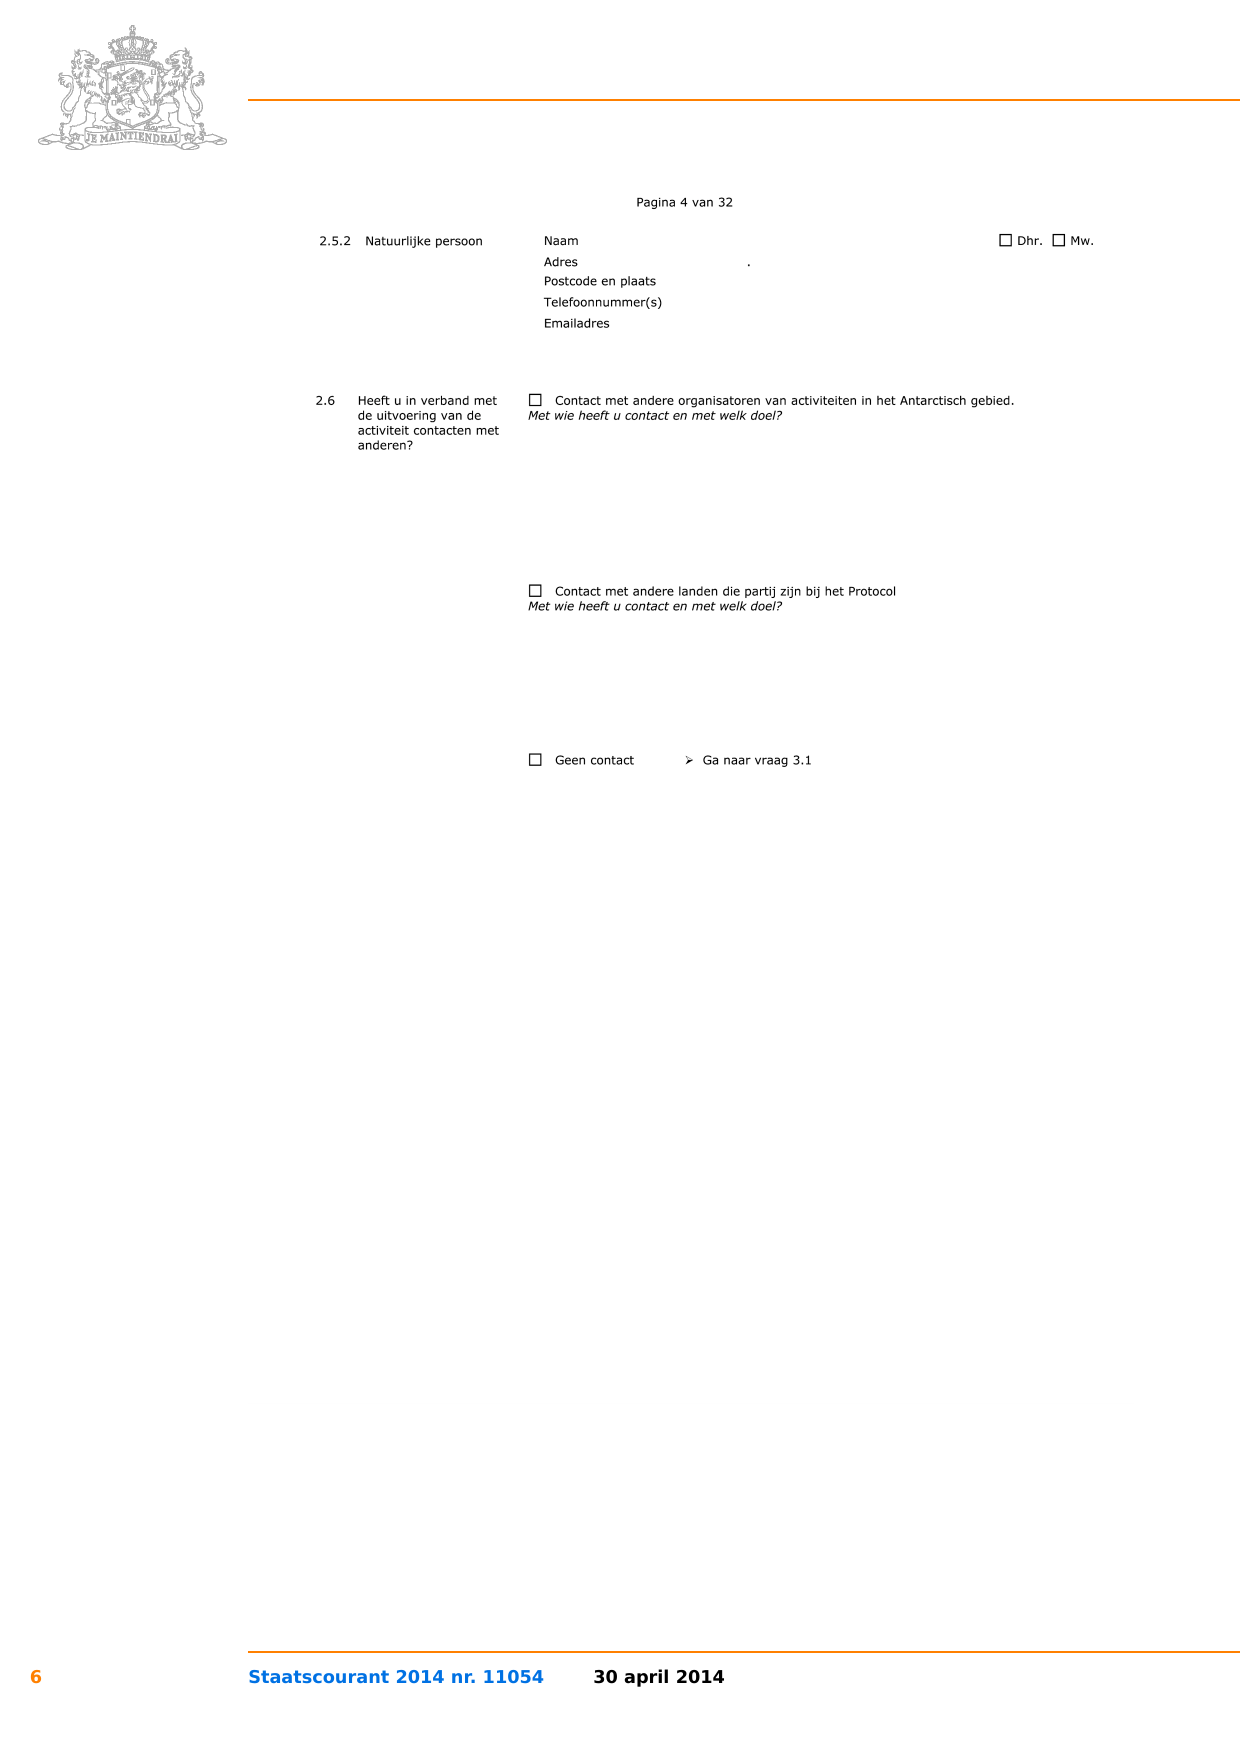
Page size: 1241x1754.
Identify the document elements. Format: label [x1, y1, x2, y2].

picture [248, 151, 1134, 1404]
picture [38, 25, 227, 150]
